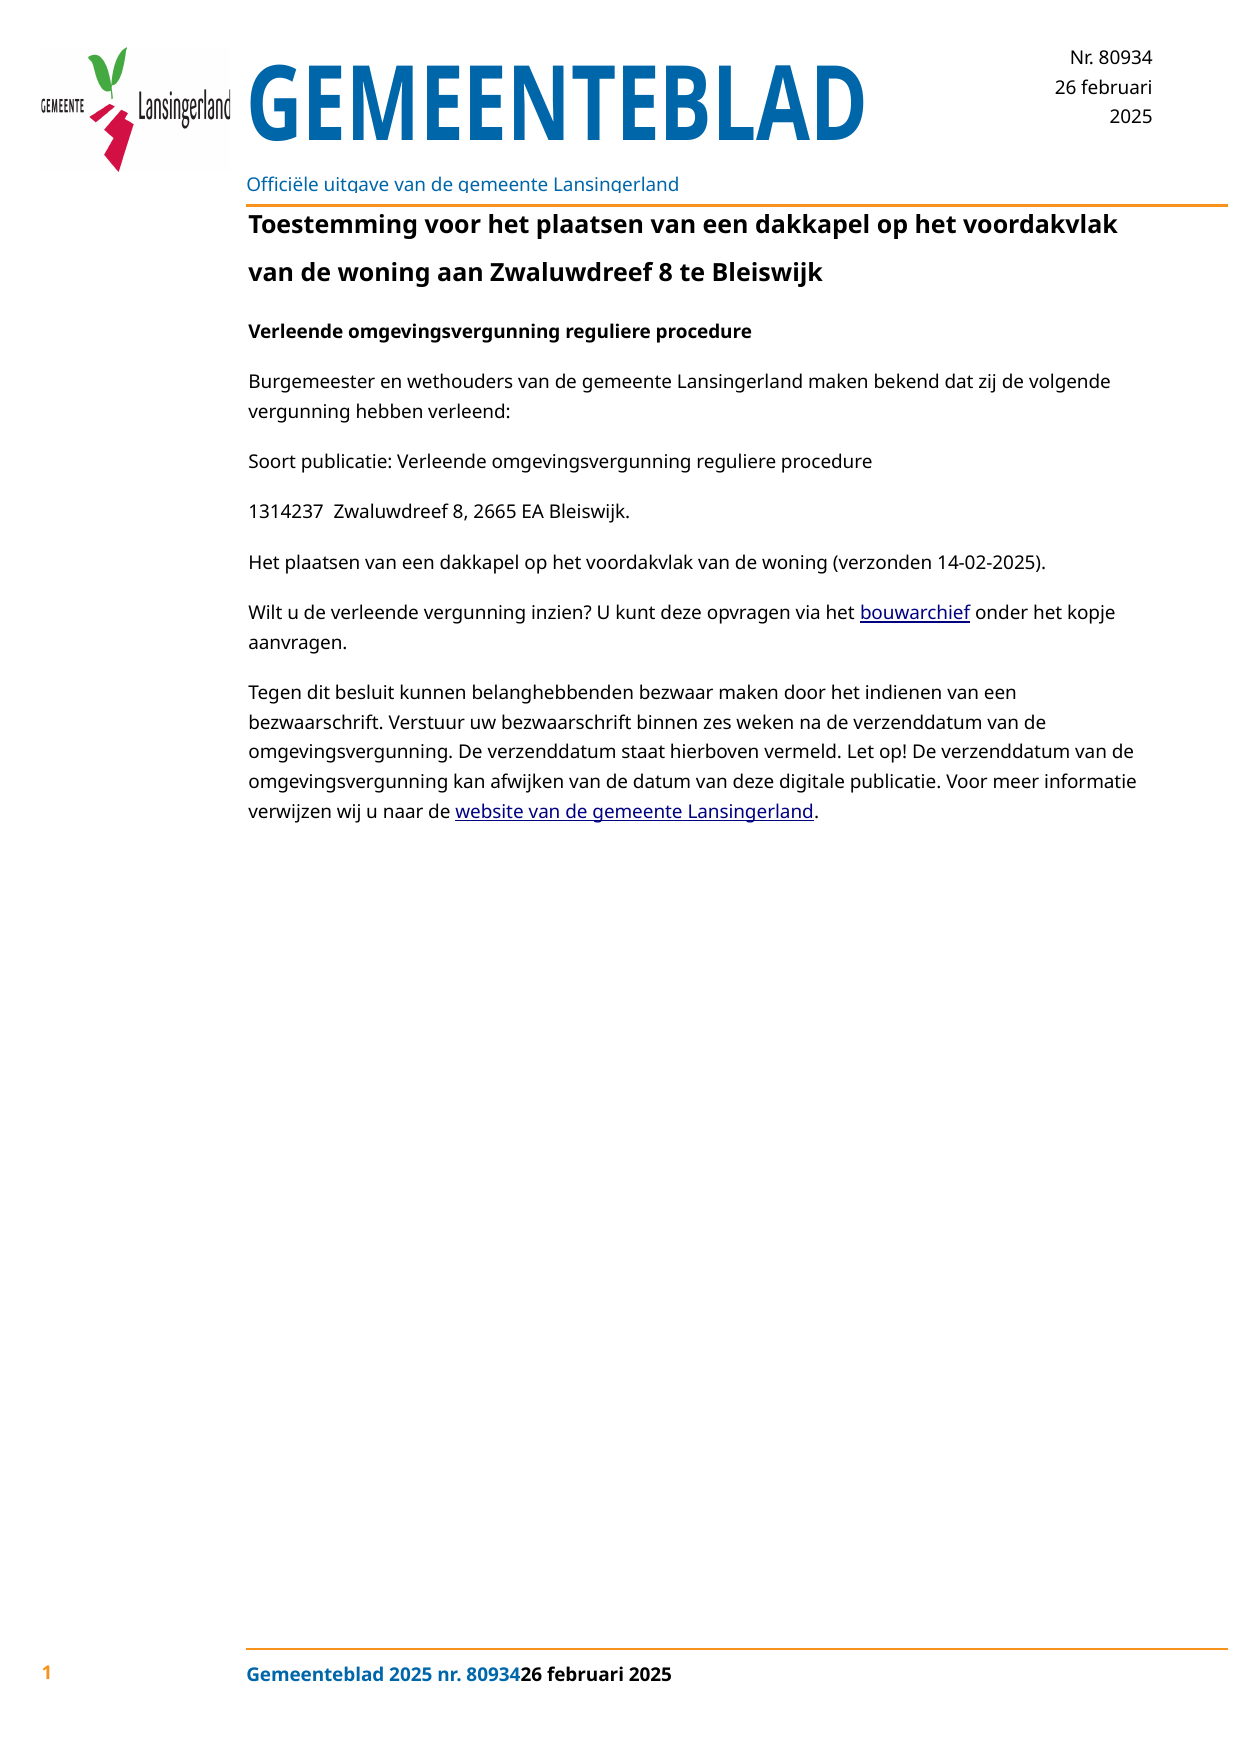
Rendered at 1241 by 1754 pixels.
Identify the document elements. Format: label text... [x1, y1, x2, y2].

text Soort publicatie: Verleende omgevingsvergunning reguliere procedure [248, 448, 1152, 474]
text Burgemeester en wethouders van de gemeente Lansingerland maken bekend dat zij de volgende vergunning hebben verleend: [248, 368, 1152, 424]
text Toestemming voor het plaatsen van een dakkapel op het voordakvlak van de woning aan Zwaluwdreef 8 te Bleiswijk [248, 207, 1152, 288]
text Verleende omgevingsvergunning reguliere procedure [248, 318, 1152, 344]
text Tegen dit besluit kunnen belanghebbenden bezwaar maken door het indienen van een bezwaarschrift. Verstuur uw bezwaarschrift binnen zes weken na de verzenddatum van de omgevingsvergunning. De verzenddatum staat hierboven vermeld. Let op! De verzenddatum van de omgevingsvergunning kan afwijken van de datum van deze digitale publicatie. Voor meer informatie verwijzen wij u naar de website van de gemeente Lansingerland. [248, 679, 1152, 824]
picture [41, 47, 231, 172]
text 1314237 Zwaluwdreef 8, 2665 EA Bleiswijk. [248, 499, 1152, 524]
text Wilt u de verleende vergunning inzien? U kunt deze opvragen via het bouwarchief onder het kopje aanvragen. [248, 599, 1152, 655]
text Het plaatsen van een dakkapel op het voordakvlak van de woning (verzonden 14-02-2025). [248, 549, 1152, 575]
